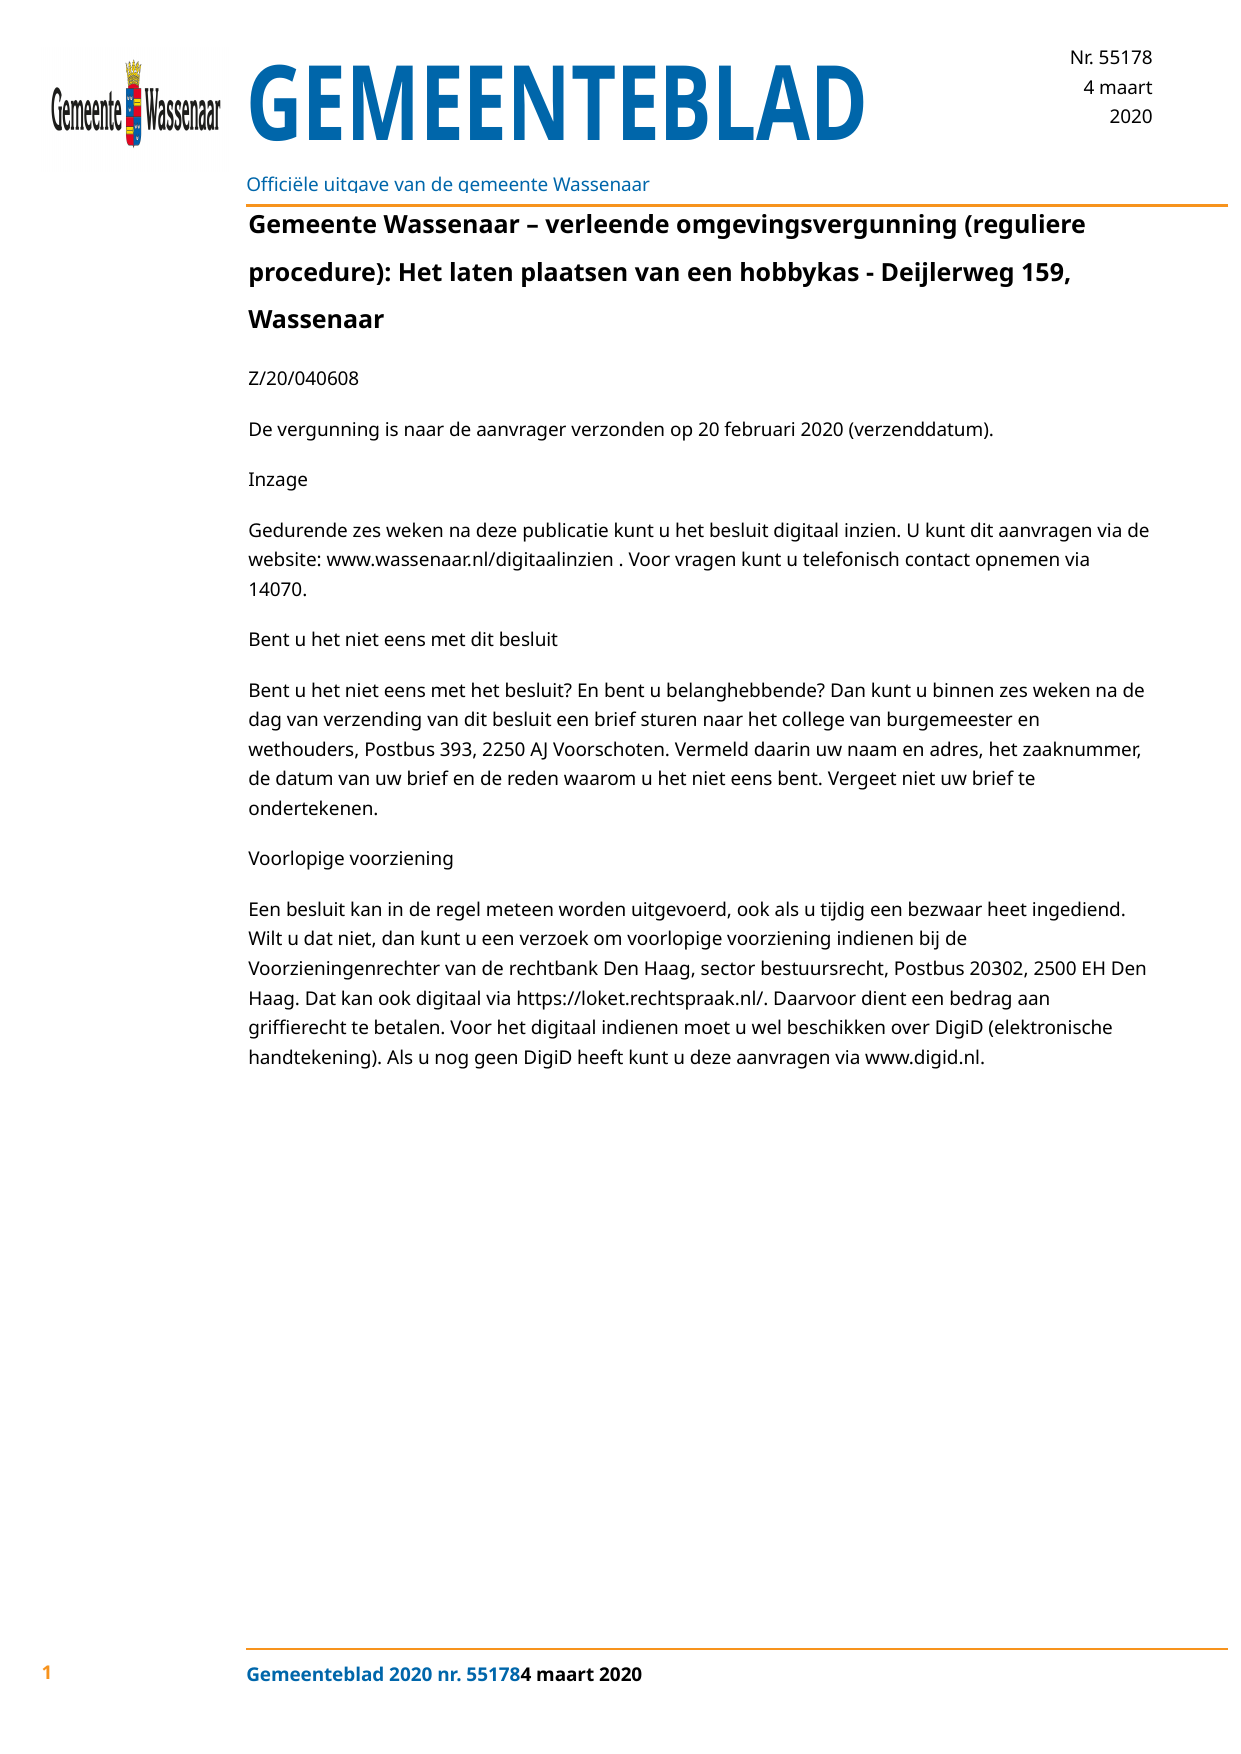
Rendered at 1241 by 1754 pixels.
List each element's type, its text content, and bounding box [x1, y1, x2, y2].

text Bent u het niet eens met dit besluit [248, 626, 1152, 652]
text Gedurende zes weken na deze publicatie kunt u het besluit digitaal inzien. U kunt dit aanvragen via de website: www.wassenaar.nl/digitaalinzien . Voor vragen kunt u telefonisch contact opnemen via 14070. [248, 517, 1152, 602]
text Z/20/040608 [248, 366, 1152, 391]
text Voorlopige voorziening [248, 846, 1152, 871]
text Inzage [248, 466, 1152, 492]
picture [41, 47, 231, 172]
text Een besluit kan in de regel meteen worden uitgevoerd, ook als u tijdig een bezwaar heet ingediend. Wilt u dat niet, dan kunt u een verzoek om voorlopige voorziening indienen bij de Voorzieningenrechter van de rechtbank Den Haag, sector bestuursrecht, Postbus 20302, 2500 EH Den Haag. Dat kan ook digitaal via https://loket.rechtspraak.nl/. Daarvoor dient een bedrag aan griffierecht te betalen. Voor het digitaal indienen moet u wel beschikken over DigiD (elektronische handtekening). Als u nog geen DigiD heeft kunt u deze aanvragen via www.digid.nl. [248, 896, 1152, 1069]
text Gemeente Wassenaar – verleende omgevingsvergunning (reguliere procedure): Het laten plaatsen van een hobbykas - Deijlerweg 159, Wassenaar [248, 207, 1152, 336]
text De vergunning is naar de aanvrager verzonden op 20 februari 2020 (verzenddatum). [248, 416, 1152, 442]
text Bent u het niet eens met het besluit? En bent u belanghebbende? Dan kunt u binnen zes weken na de dag van verzending van dit besluit een brief sturen naar het college van burgemeester en wethouders, Postbus 393, 2250 AJ Voorschoten. Vermeld daarin uw naam en adres, het zaaknummer, de datum van uw brief en de reden waarom u het niet eens bent. Vergeet niet uw brief te ondertekenen. [248, 677, 1152, 821]
